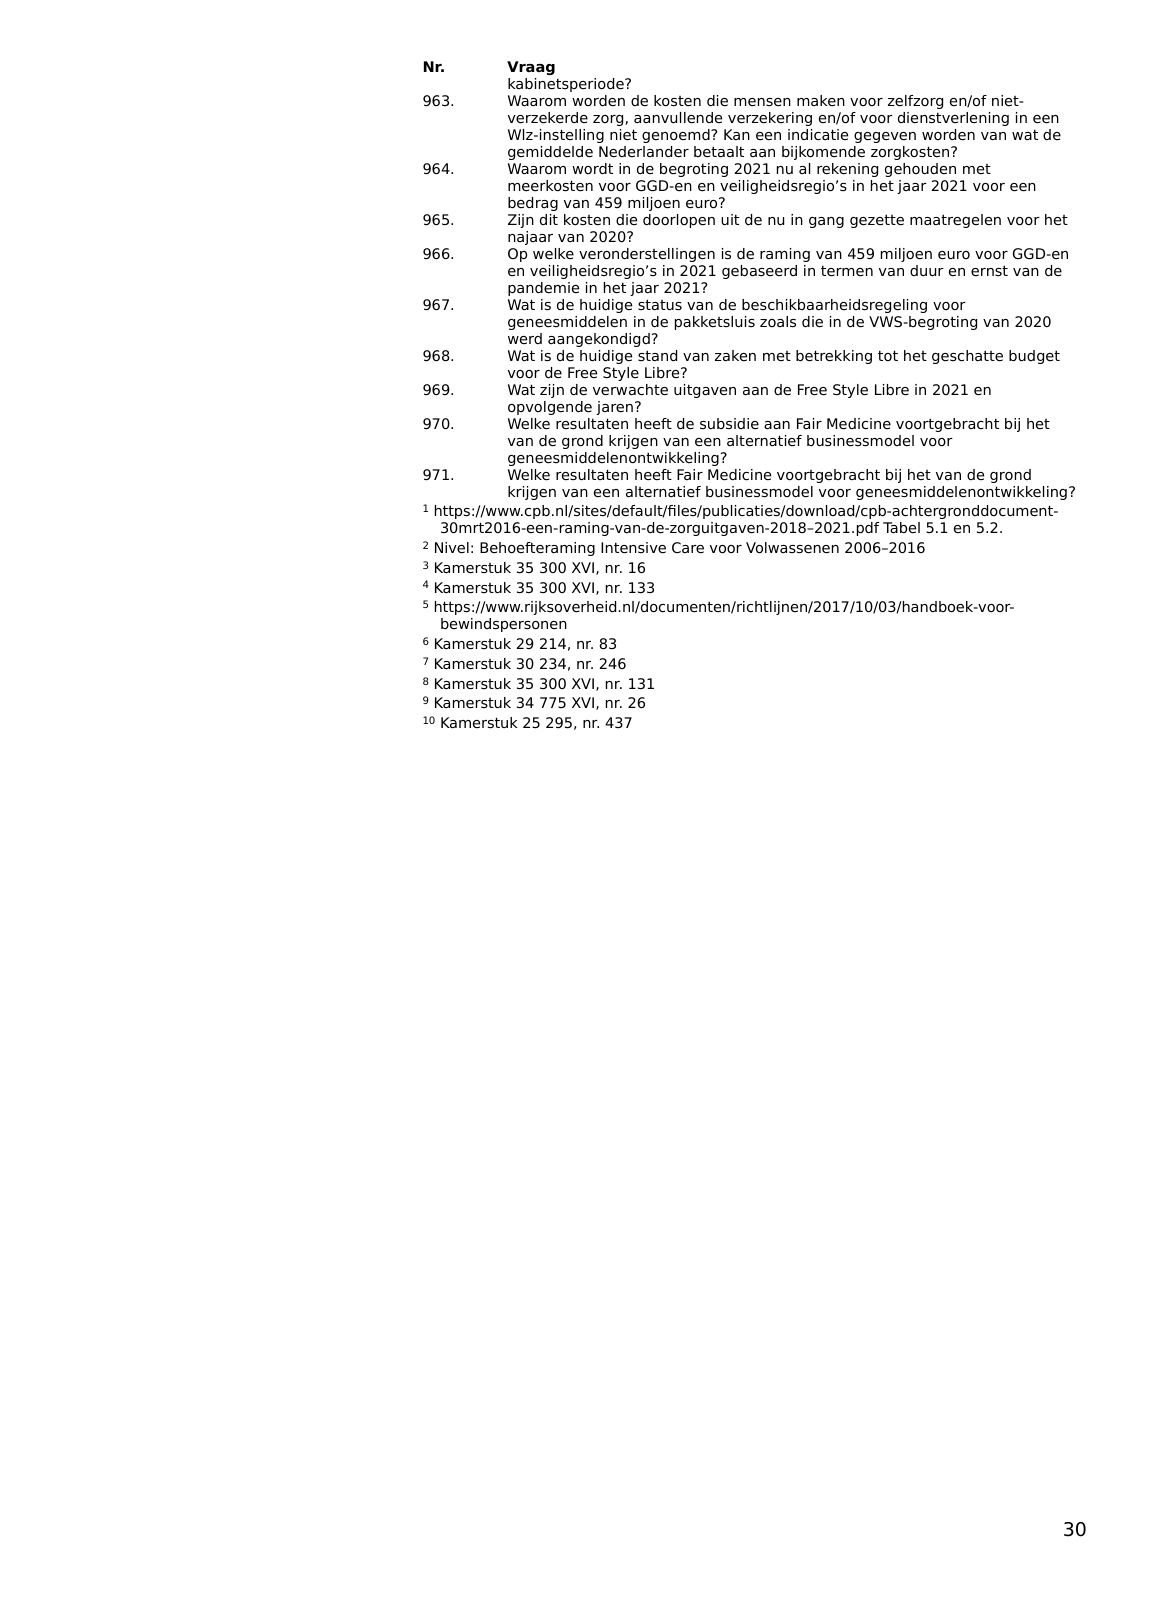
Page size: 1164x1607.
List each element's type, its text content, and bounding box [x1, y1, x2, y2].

table_cell 963. [422, 93, 501, 161]
table_cell Welke resultaten heeft de subsidie aan Fair Medicine voortgebracht bij het van de grond krijgen van een alternatief businessmodel voor geneesmiddelenontwikkeling? [501, 416, 1087, 467]
table_cell 971. [422, 467, 501, 501]
table_cell 970. [422, 416, 501, 467]
table_cell 969. [422, 382, 501, 416]
table_cell kabinetsperiode? [501, 76, 1087, 93]
table_cell 965. [422, 212, 501, 246]
table_cell Op welke veronderstellingen is de raming van 459 miljoen euro voor GGD-en en veiligheidsregio’s in 2021 gebaseerd in termen van duur en ernst van de pandemie in het jaar 2021? [501, 246, 1087, 297]
table_cell Waarom wordt in de begroting 2021 nu al rekening gehouden met meerkosten voor GGD-en en veiligheidsregio’s in het jaar 2021 voor een bedrag van 459 miljoen euro? [501, 161, 1087, 212]
table_cell Wat zijn de verwachte uitgaven aan de Free Style Libre in 2021 en opvolgende jaren? [501, 382, 1087, 416]
table_cell Wat is de huidige stand van zaken met betrekking tot het geschatte budget voor de Free Style Libre? [501, 348, 1087, 382]
table_cell [422, 76, 501, 93]
table_cell 968. [422, 348, 501, 382]
table_cell Waarom worden de kosten die mensen maken voor zelfzorg en/of niet-verzekerde zorg, aanvullende verzekering en/of voor dienstverlening in een Wlz-instelling niet genoemd? Kan een indicatie gegeven worden van wat de gemiddelde Nederlander betaalt aan bijkomende zorgkosten? [501, 93, 1087, 161]
table_cell Wat is de huidige status van de beschikbaarheidsregeling voor geneesmiddelen in de pakketsluis zoals die in de VWS-begroting van 2020 werd aangekondigd? [501, 297, 1087, 348]
table_cell 967. [422, 297, 501, 348]
table_header Vraag [501, 59, 1087, 76]
table_cell Zijn dit kosten die doorlopen uit de nu in gang gezette maatregelen voor het najaar van 2020? [501, 212, 1087, 246]
table_header Nr. [422, 59, 501, 76]
table_cell 964. [422, 161, 501, 212]
table_cell 966. [422, 246, 501, 297]
table_cell Welke resultaten heeft Fair Medicine voortgebracht bij het van de grond krijgen van een alternatief businessmodel voor geneesmiddelenontwikkeling? [501, 467, 1087, 501]
table_cell 1 https://www.cpb.nl/sites/default/files/publicaties/download/cpb-achtergronddocument-30mrt2016-een-raming-van-de-zorguitgaven-2018–2021.pdf Tabel 5.1 en 5.2. 2 Nivel: Behoefteraming Intensive Care voor Volwassenen 2006–2016 3 Kamerstuk 35 300 XVI, nr. 16 4 Kamerstuk 35 300 XVI, nr. 133 5 https://www.rijksoverheid.nl/documenten/richtlijnen/2017/10/03/handboek-voor-bewindspersonen 6 Kamerstuk 29 214, nr. 83 7 Kamerstuk 30 234, nr. 246 8 Kamerstuk 35 300 XVI, nr. 131 9 Kamerstuk 34 775 XVI, nr. 26 10 Kamerstuk 25 295, nr. 437 [422, 501, 1087, 732]
